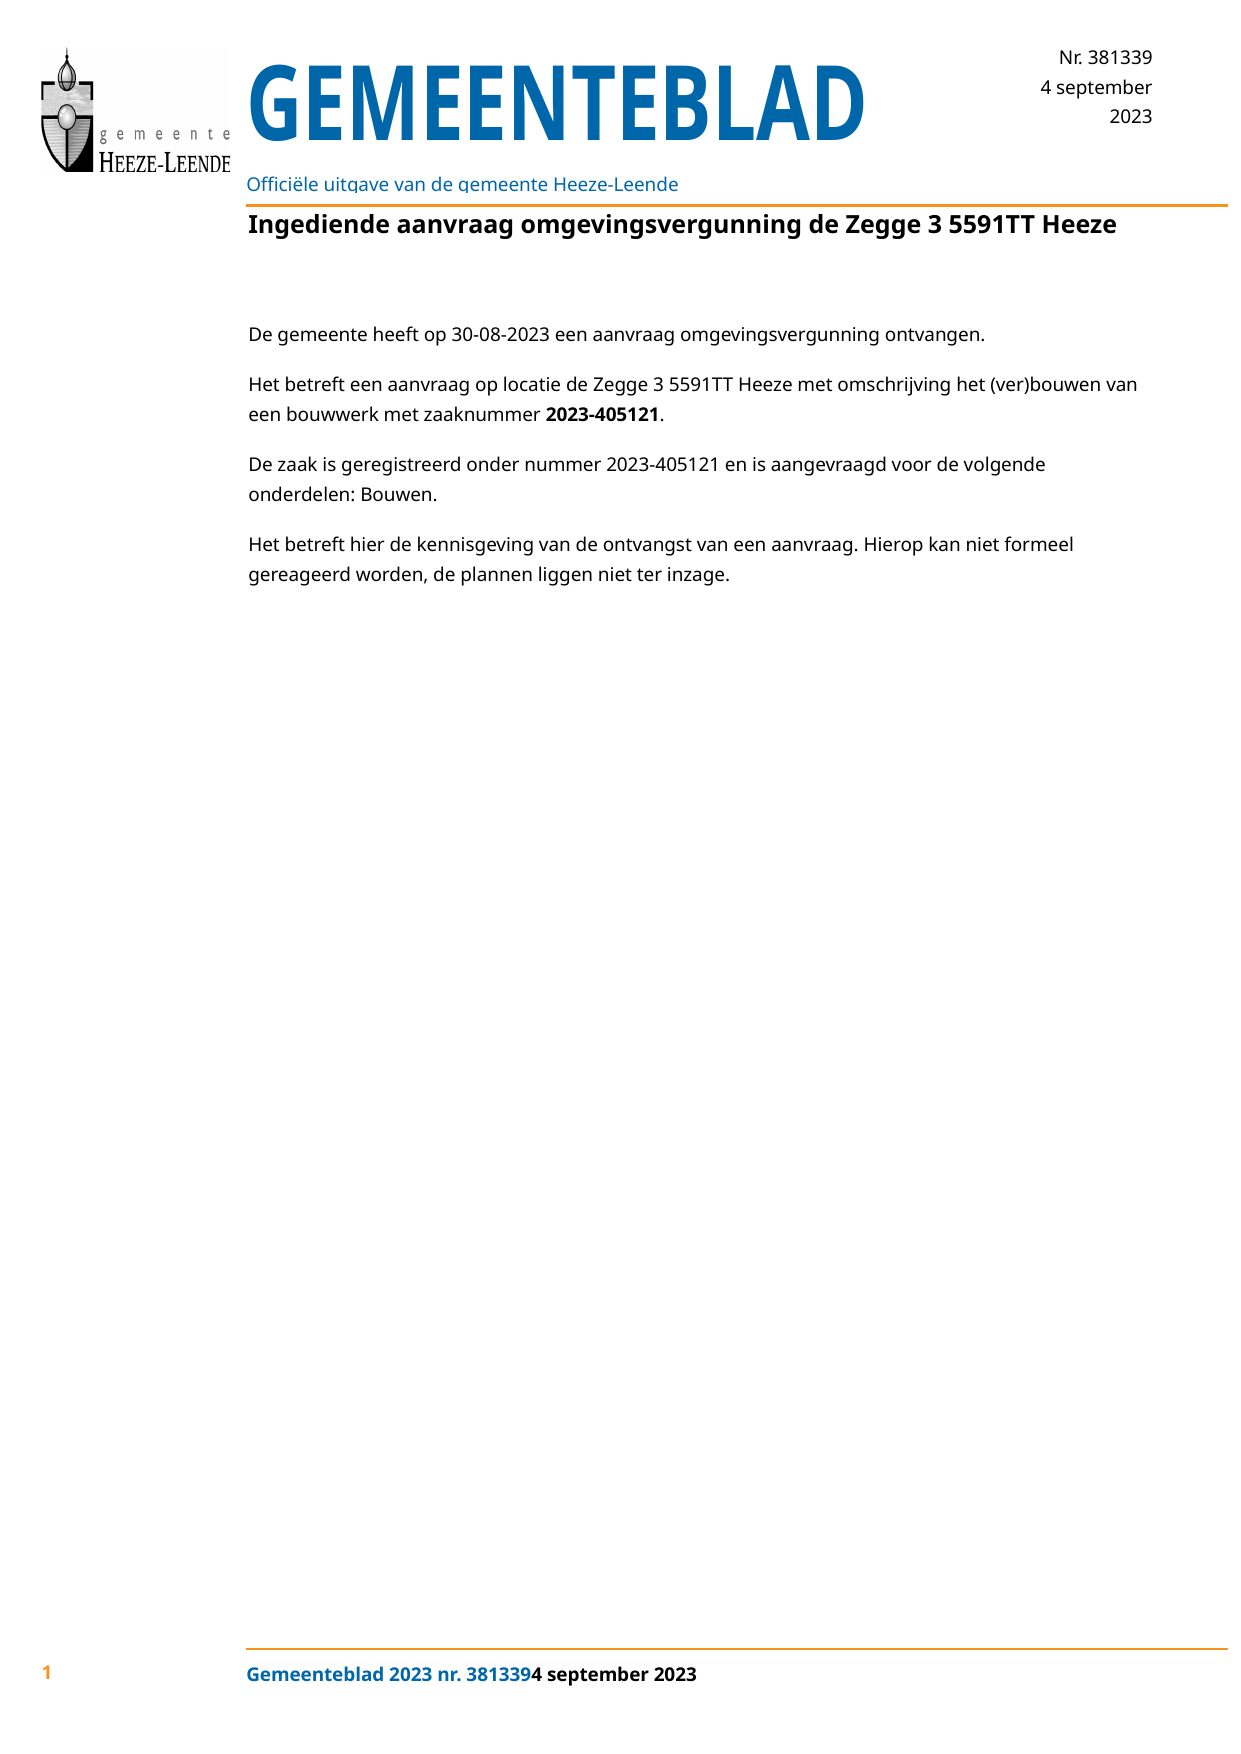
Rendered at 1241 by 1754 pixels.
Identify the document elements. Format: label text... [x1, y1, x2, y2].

text Ingediende aanvraag omgevingsvergunning de Zegge 3 5591TT Heeze [248, 207, 1152, 241]
picture [41, 47, 231, 172]
text Het betreft hier de kennisgeving van de ontvangst van een aanvraag. Hierop kan niet formeel gereageerd worden, de plannen liggen niet ter inzage. [248, 531, 1152, 586]
text De zaak is geregistreerd onder nummer 2023-405121 en is aangevraagd voor de volgende onderdelen: Bouwen. [248, 451, 1152, 506]
text Het betreft een aanvraag op locatie de Zegge 3 5591TT Heeze met omschrijving het (ver)bouwen van een bouwwerk met zaaknummer 2023-405121. [248, 371, 1152, 426]
text De gemeente heeft op 30-08-2023 een aanvraag omgevingsvergunning ontvangen. [248, 321, 1152, 346]
